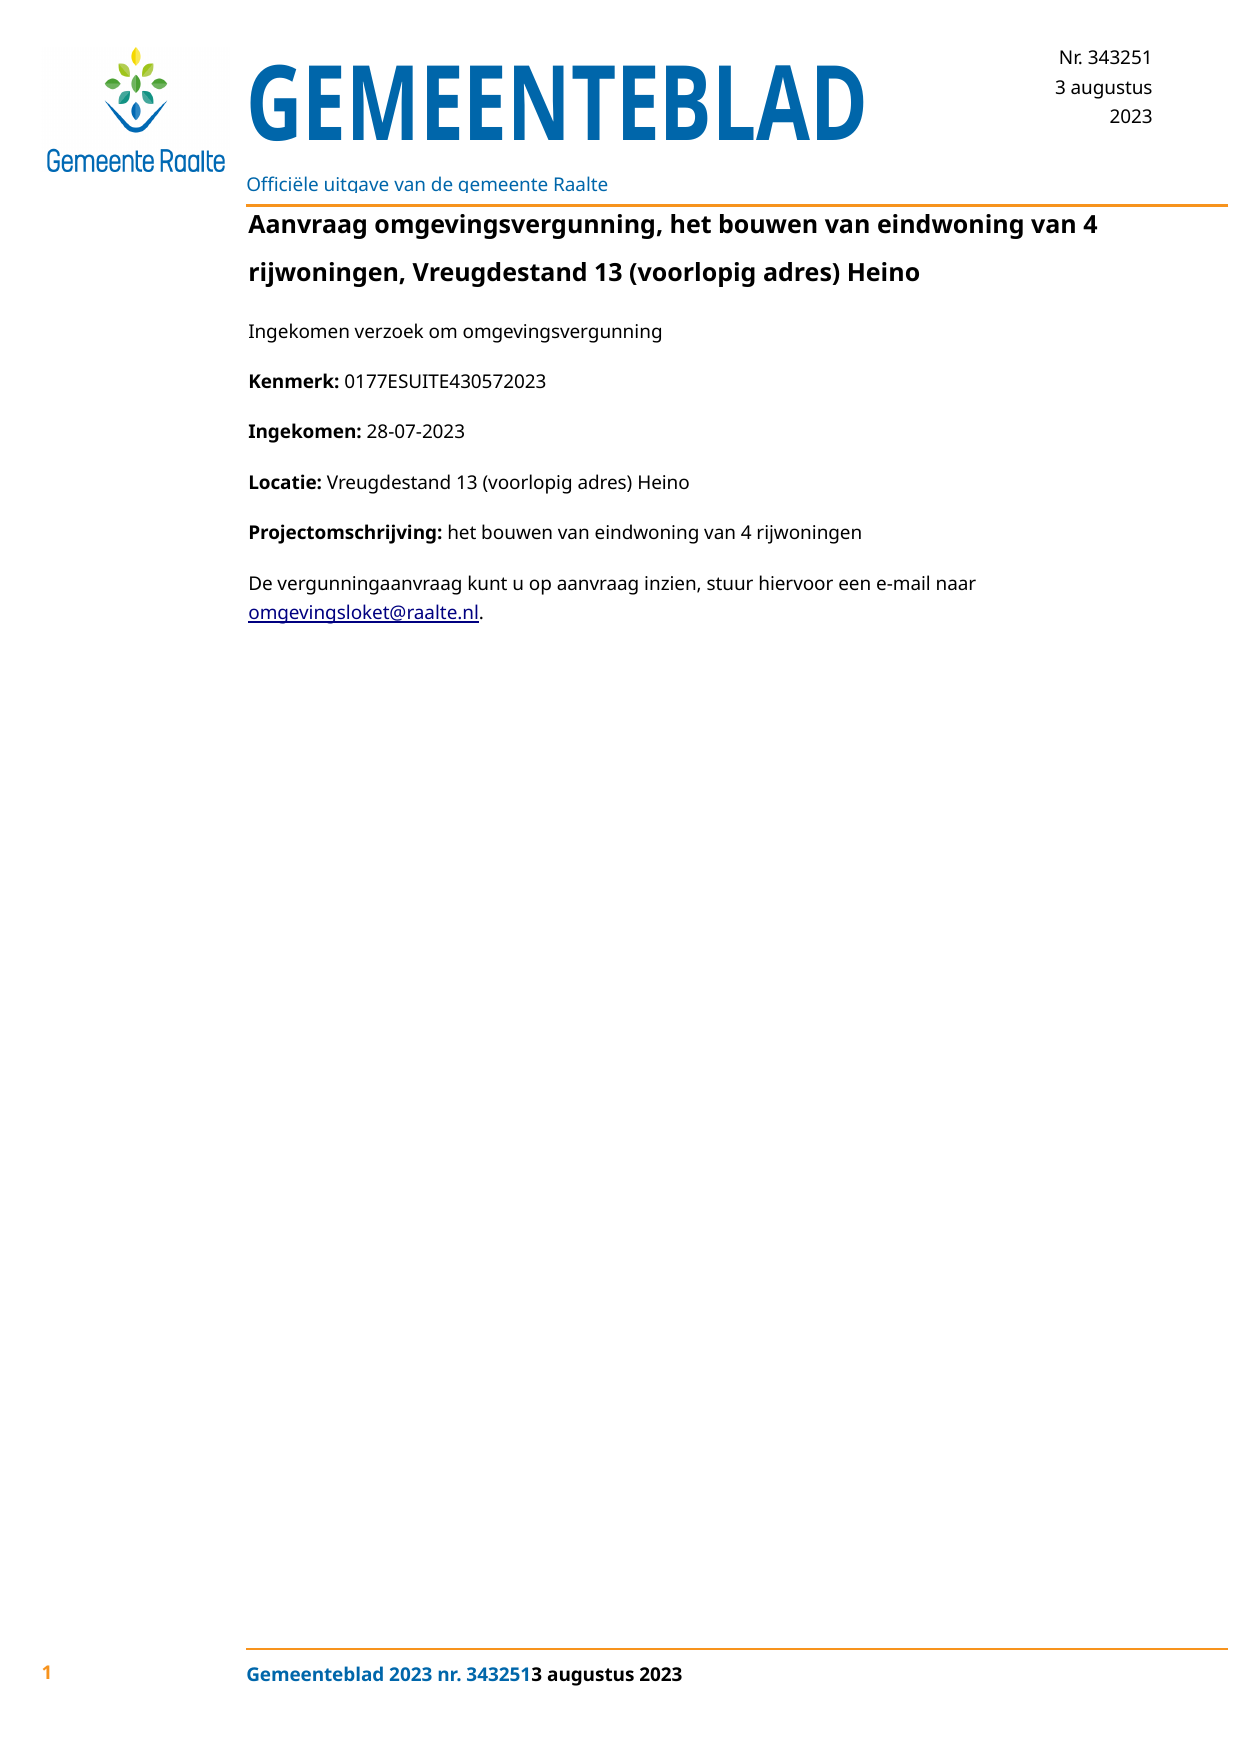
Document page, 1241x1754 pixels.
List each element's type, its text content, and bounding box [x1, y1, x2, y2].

text Kenmerk: 0177ESUITE430572023 [248, 368, 1152, 394]
text Projectomschrijving: het bouwen van eindwoning van 4 rijwoningen [248, 519, 1152, 545]
text De vergunningaanvraag kunt u op aanvraag inzien, stuur hiervoor een e-mail naar omgevingsloket@raalte.nl. [248, 570, 1152, 625]
text Aanvraag omgevingsvergunning, het bouwen van eindwoning van 4 rijwoningen, Vreugdestand 13 (voorlopig adres) Heino [248, 207, 1152, 288]
text Ingekomen verzoek om omgevingsvergunning [248, 318, 1152, 344]
text Locatie: Vreugdestand 13 (voorlopig adres) Heino [248, 469, 1152, 495]
picture [41, 47, 231, 172]
text Ingekomen: 28-07-2023 [248, 419, 1152, 444]
